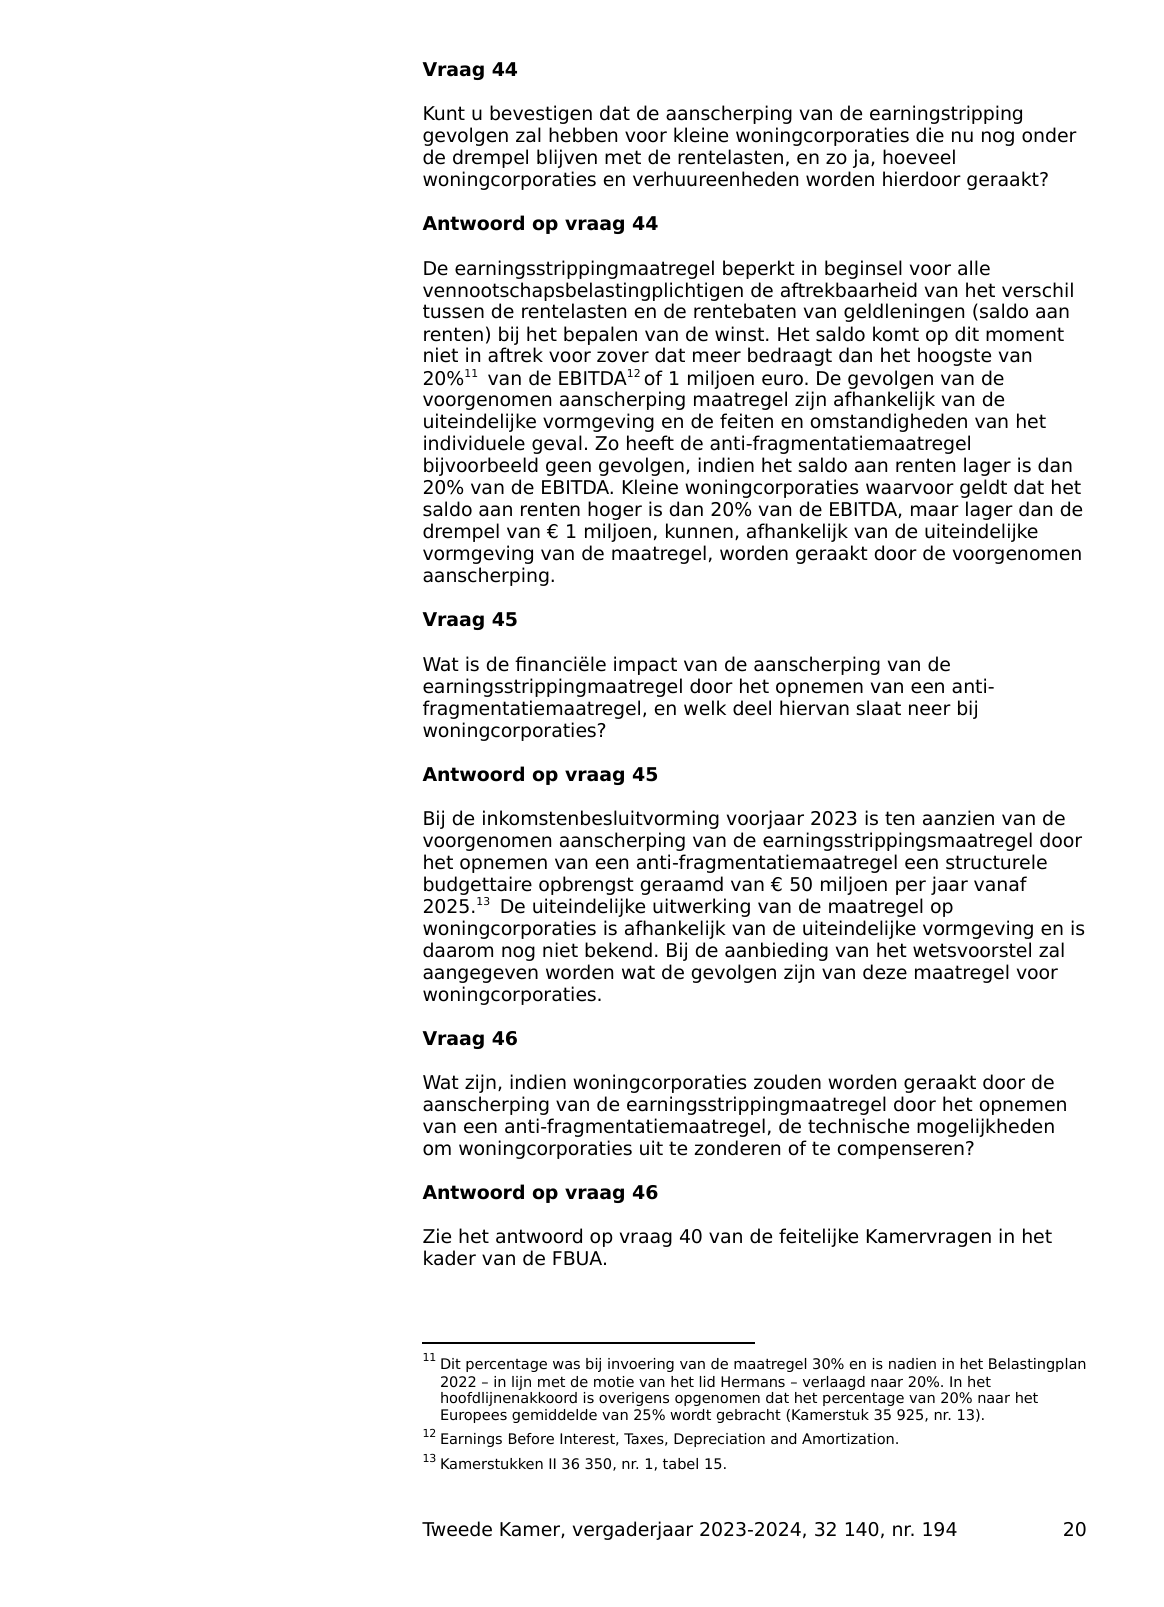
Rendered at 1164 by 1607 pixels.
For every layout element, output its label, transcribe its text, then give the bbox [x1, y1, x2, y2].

text Wat is de financiële impact van de aanscherping van de earningsstrippingmaatregel door het opnemen van een anti-fragmentatiemaatregel, en welk deel hiervan slaat neer bij woningcorporaties? [422, 653, 1087, 741]
text De earningsstrippingmaatregel beperkt in beginsel voor alle vennootschapsbelastingplichtigen de aftrekbaarheid van het verschil tussen de rentelasten en de rentebaten van geldleningen (saldo aan renten) bij het bepalen van de winst. Het saldo komt op dit moment niet in aftrek voor zover dat meer bedraagt dan het hoogste van 20% van de EBITDAof 1 miljoen euro. De gevolgen van de voorgenomen aanscherping maatregel zijn afhankelijk van de uiteindelijke vormgeving en de feiten en omstandigheden van het individuele geval. Zo heeft de anti-fragmentatiemaatregel bijvoorbeeld geen gevolgen, indien het saldo aan renten lager is dan 20% van de EBITDA. Kleine woningcorporaties waarvoor geldt dat het saldo aan renten hoger is dan 20% van de EBITDA, maar lager dan de drempel van € 1 miljoen, kunnen, afhankelijk van de uiteindelijke vormgeving van de maatregel, worden geraakt door de voorgenomen aanscherping. [422, 257, 1087, 587]
text Bij de inkomstenbesluitvorming voorjaar 2023 is ten aanzien van de voorgenomen aanscherping van de earningsstrippingsmaatregel door het opnemen van een anti-fragmentatiemaatregel een structurele budgettaire opbrengst geraamd van € 50 miljoen per jaar vanaf 2025. De uiteindelijke uitwerking van de maatregel op woningcorporaties is afhankelijk van de uiteindelijke vormgeving en is daarom nog niet bekend. Bij de aanbieding van het wetsvoorstel zal aangegeven worden wat de gevolgen zijn van deze maatregel voor woningcorporaties. [422, 808, 1087, 1006]
subtitle Vraag 44 [422, 59, 1087, 81]
subtitle Antwoord op vraag 44 [422, 213, 1087, 235]
subtitle Vraag 45 [422, 609, 1087, 631]
text Zie het antwoord op vraag 40 van de feitelijke Kamervragen in het kader van de FBUA. [422, 1226, 1087, 1270]
subtitle Vraag 46 [422, 1028, 1087, 1050]
subtitle Antwoord op vraag 45 [422, 764, 1087, 786]
text Dit percentage was bij invoering van de maatregel 30% en is nadien in het Belastingplan 2022 – in lijn met de motie van het lid Hermans – verlaagd naar 20%. In het hoofdlijnenakkoord is overigens opgenomen dat het percentage van 20% naar het Europees gemiddelde van 25% wordt gebracht (Kamerstuk 35 925, nr. 13). [422, 1352, 1087, 1424]
subtitle Antwoord op vraag 46 [422, 1182, 1087, 1204]
text Kamerstukken II 36 350, nr. 1, tabel 15. [422, 1452, 1087, 1474]
text Wat zijn, indien woningcorporaties zouden worden geraakt door de aanscherping van de earningsstrippingmaatregel door het opnemen van een anti-fragmentatiemaatregel, de technische mogelijkheden om woningcorporaties uit te zonderen of te compenseren? [422, 1072, 1087, 1160]
text Earnings Before Interest, Taxes, Depreciation and Amortization. [422, 1427, 1087, 1449]
text Kunt u bevestigen dat de aanscherping van de earningstripping gevolgen zal hebben voor kleine woningcorporaties die nu nog onder de drempel blijven met de rentelasten, en zo ja, hoeveel woningcorporaties en verhuureenheden worden hierdoor geraakt? [422, 103, 1087, 191]
